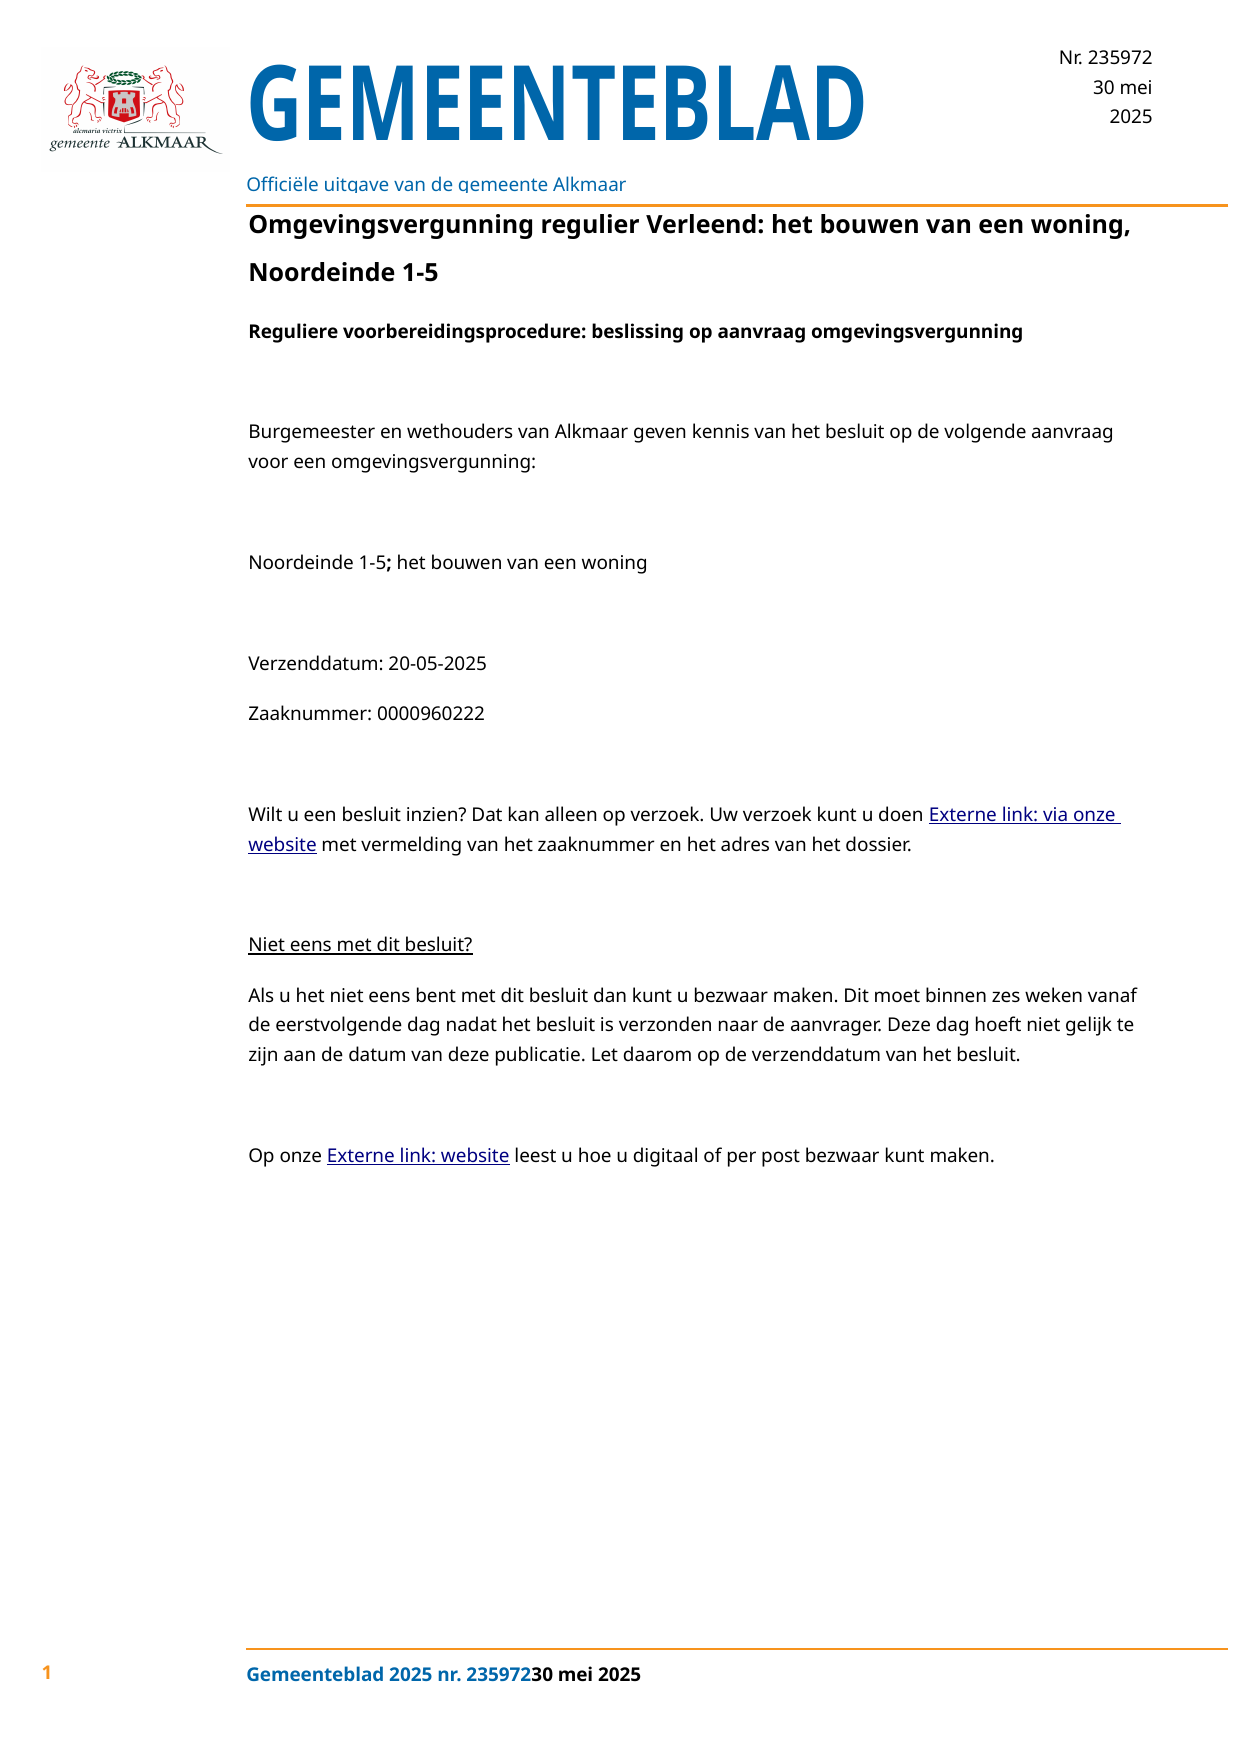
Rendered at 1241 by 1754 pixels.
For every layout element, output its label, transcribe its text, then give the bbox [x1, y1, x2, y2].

text Omgevingsvergunning regulier Verleend: het bouwen van een woning, Noordeinde 1-5 [248, 207, 1152, 288]
text Noordeinde 1-5; het bouwen van een woning [248, 549, 1152, 575]
text Reguliere voorbereidingsprocedure: beslissing op aanvraag omgevingsvergunning [248, 318, 1152, 344]
text Niet eens met dit besluit? [248, 932, 1152, 957]
text Wilt u een besluit inzien? Dat kan alleen op verzoek. Uw verzoek kunt u doen Externe link: via onze website met vermelding van het zaaknummer en het adres van het dossier. [248, 801, 1152, 857]
text Als u het niet eens bent met dit besluit dan kunt u bezwaar maken. Dit moet binnen zes weken vanaf de eerstvolgende dag nadat het besluit is verzonden naar de aanvrager. Deze dag hoeft niet gelijk te zijn aan de datum van deze publicatie. Let daarom op de verzenddatum van het besluit. [248, 982, 1152, 1067]
text Verzenddatum: 20-05-2025 [248, 650, 1152, 676]
picture [41, 47, 231, 172]
text Zaaknummer: 0000960222 [248, 700, 1152, 726]
text Burgemeester en wethouders van Alkmaar geven kennis van het besluit op de volgende aanvraag voor een omgevingsvergunning: [248, 419, 1152, 474]
text Op onze Externe link: website leest u hoe u digitaal of per post bezwaar kunt maken. [248, 1142, 1152, 1168]
